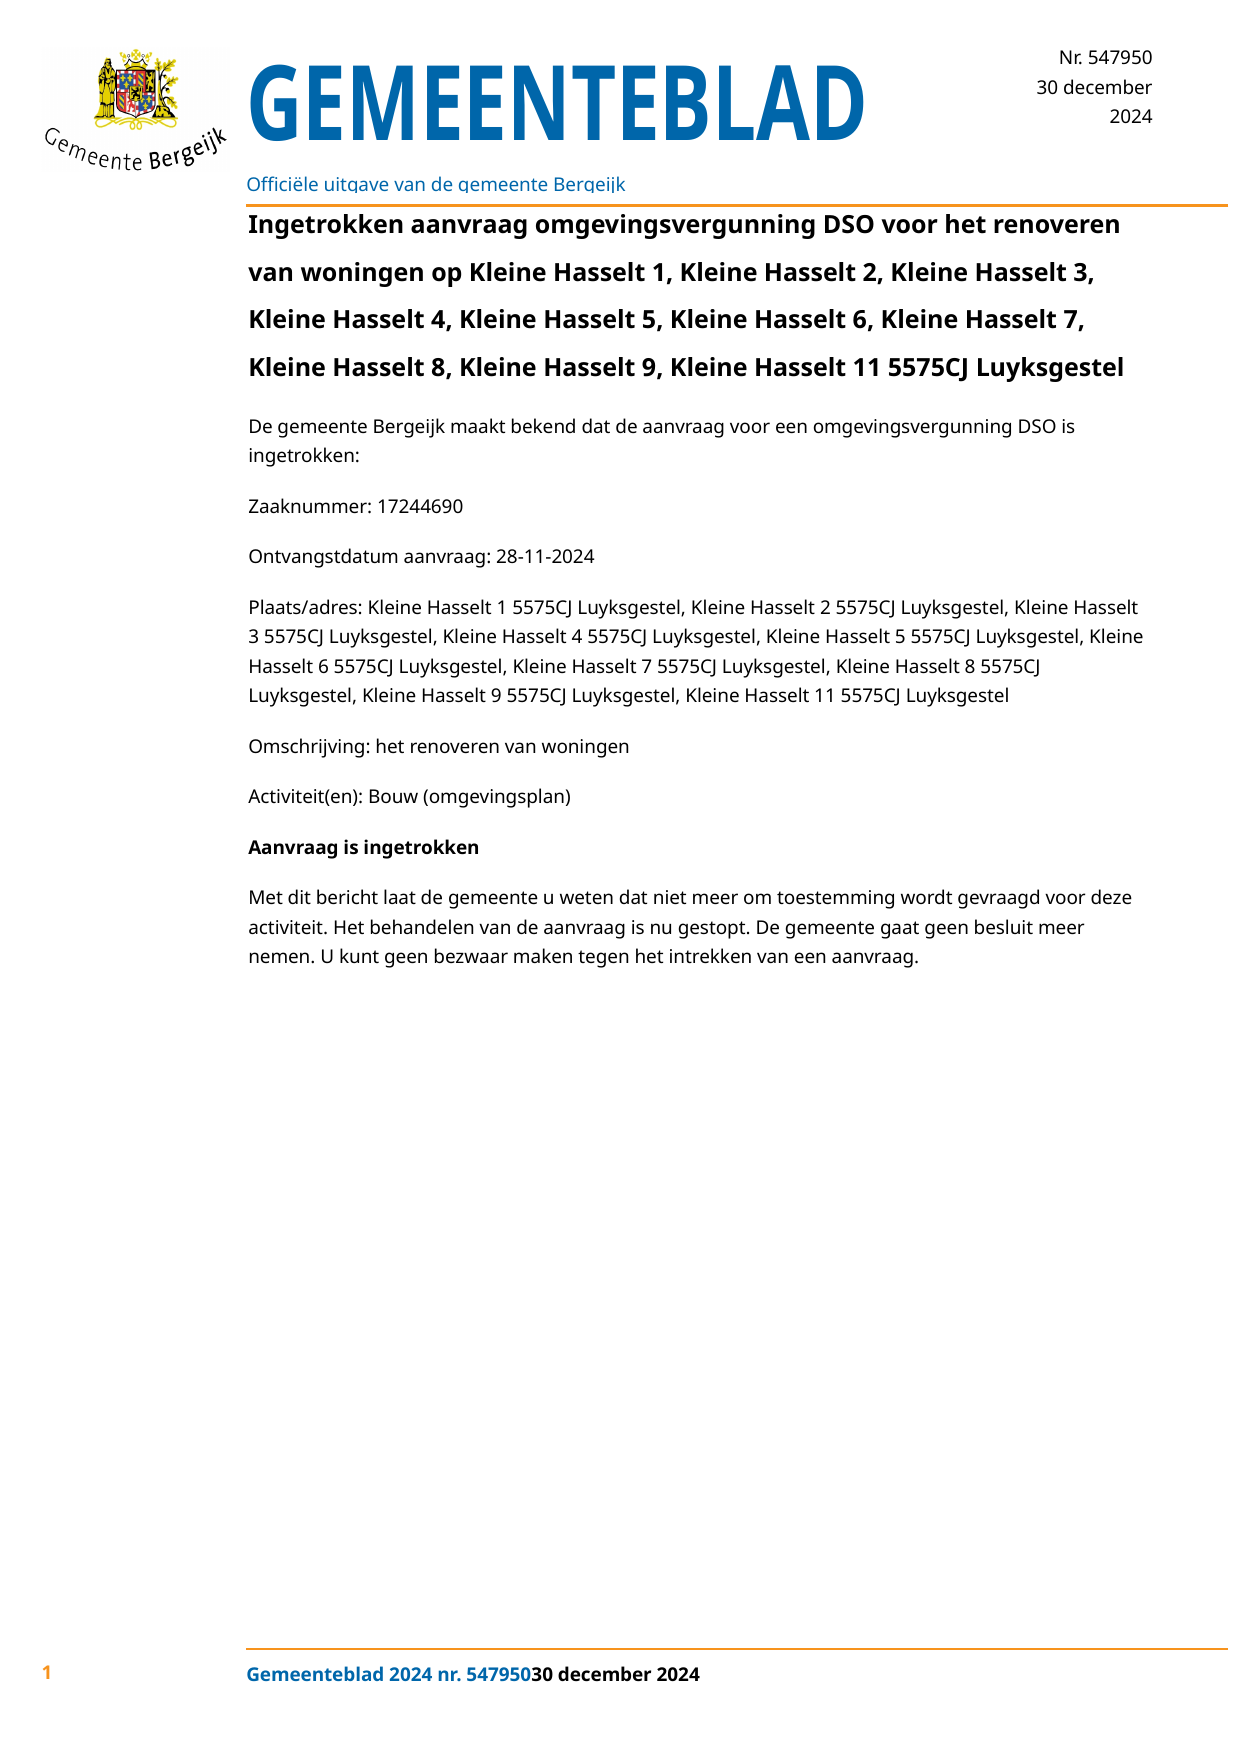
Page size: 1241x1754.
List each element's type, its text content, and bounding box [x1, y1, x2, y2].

picture [41, 47, 231, 172]
text Activiteit(en): Bouw (omgevingsplan) [248, 783, 1152, 809]
text Aanvraag is ingetrokken [248, 834, 1152, 860]
text De gemeente Bergeijk maakt bekend dat de aanvraag voor een omgevingsvergunning DSO is ingetrokken: [248, 413, 1152, 468]
text Zaaknummer: 17244690 [248, 493, 1152, 519]
text Omschrijving: het renoveren van woningen [248, 733, 1152, 759]
text Ingetrokken aanvraag omgevingsvergunning DSO voor het renoveren van woningen op Kleine Hasselt 1, Kleine Hasselt 2, Kleine Hasselt 3, Kleine Hasselt 4, Kleine Hasselt 5, Kleine Hasselt 6, Kleine Hasselt 7, Kleine Hasselt 8, Kleine Hasselt 9, Kleine Hasselt 11 5575CJ Luyksgestel [248, 207, 1152, 384]
text Met dit bericht laat de gemeente u weten dat niet meer om toestemming wordt gevraagd voor deze activiteit. Het behandelen van de aanvraag is nu gestopt. De gemeente gaat geen besluit meer nemen. U kunt geen bezwaar maken tegen het intrekken van een aanvraag. [248, 884, 1152, 969]
text Plaats/adres: Kleine Hasselt 1 5575CJ Luyksgestel, Kleine Hasselt 2 5575CJ Luyksgestel, Kleine Hasselt 3 5575CJ Luyksgestel, Kleine Hasselt 4 5575CJ Luyksgestel, Kleine Hasselt 5 5575CJ Luyksgestel, Kleine Hasselt 6 5575CJ Luyksgestel, Kleine Hasselt 7 5575CJ Luyksgestel, Kleine Hasselt 8 5575CJ Luyksgestel, Kleine Hasselt 9 5575CJ Luyksgestel, Kleine Hasselt 11 5575CJ Luyksgestel [248, 594, 1152, 708]
text Ontvangstdatum aanvraag: 28-11-2024 [248, 543, 1152, 569]
